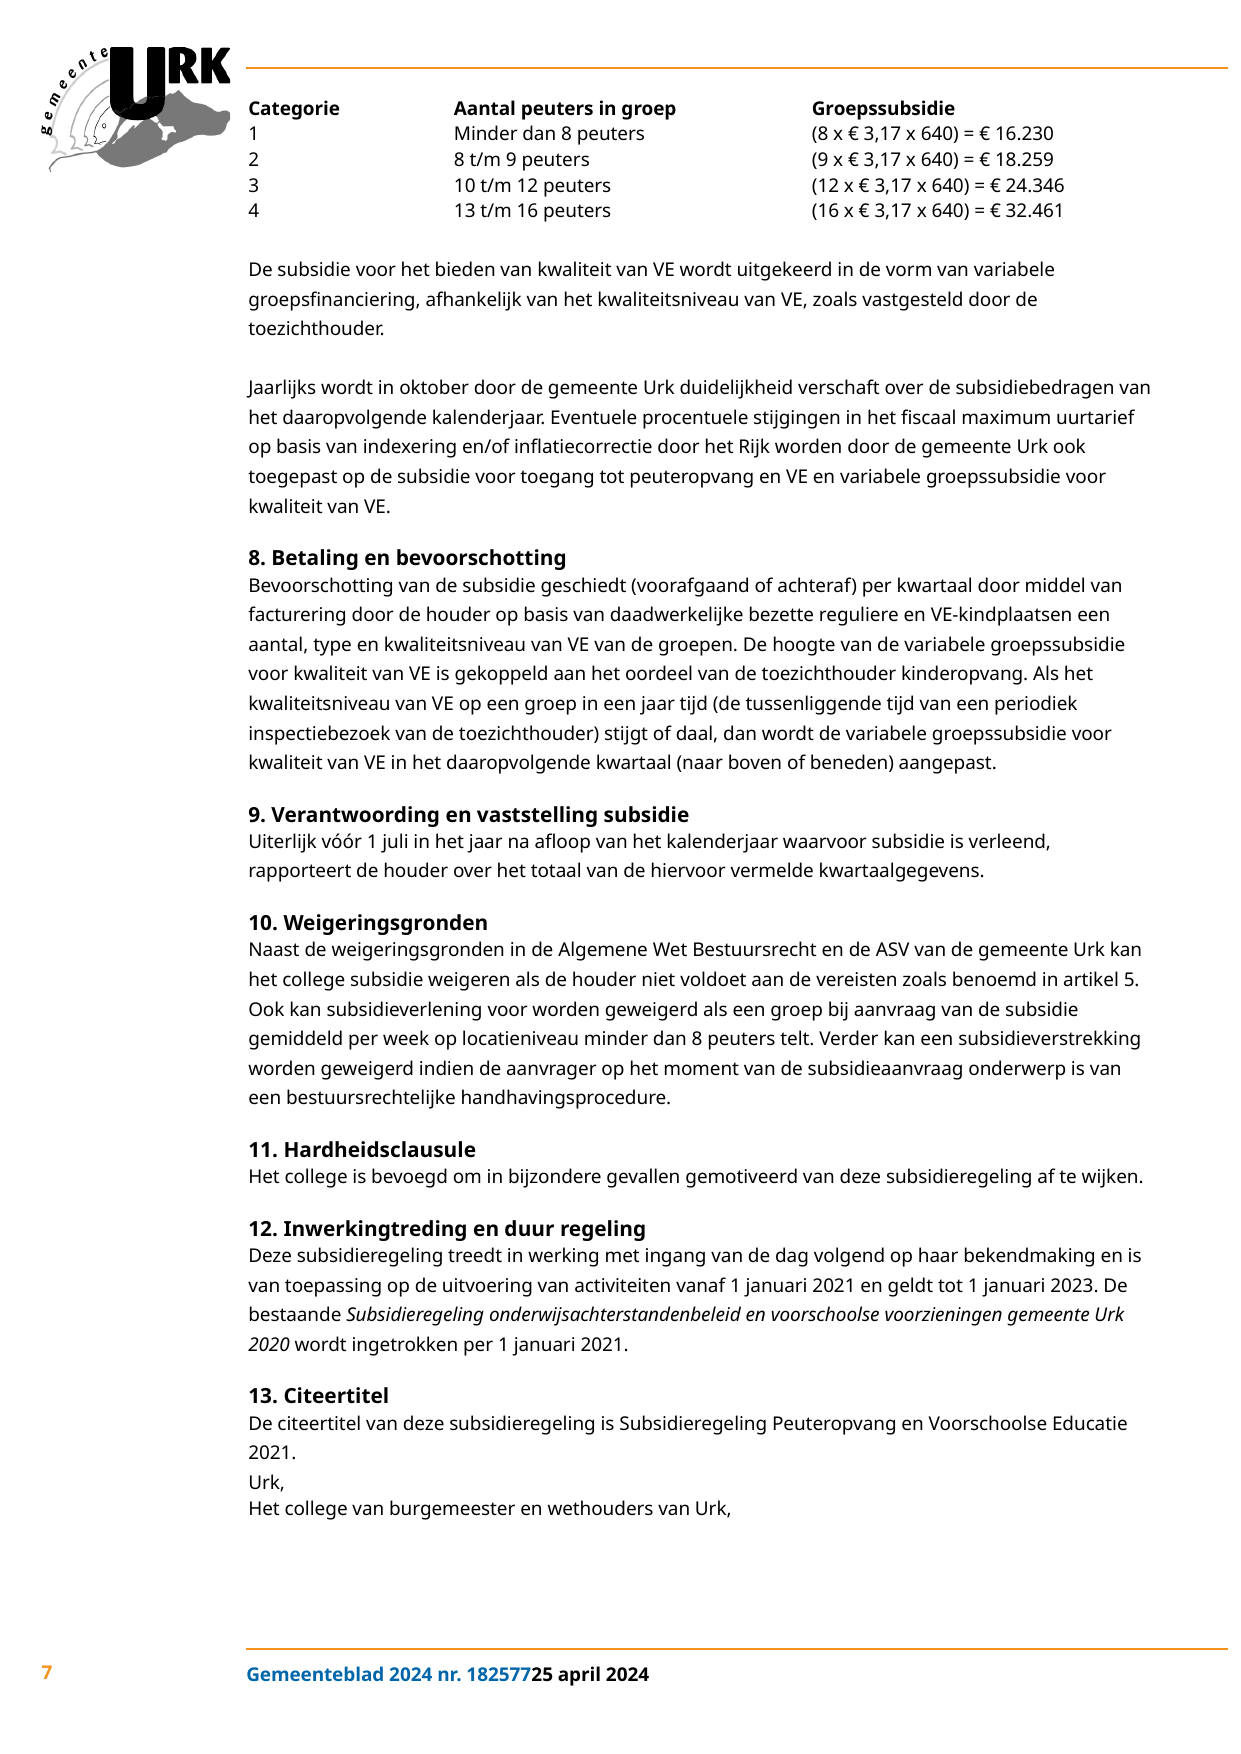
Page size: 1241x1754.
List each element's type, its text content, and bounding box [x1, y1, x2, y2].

table_cell 3 [248, 172, 454, 198]
table_cell (9 x € 3,17 x 640) = € 18.259 [812, 146, 1152, 172]
table_cell 4 [248, 198, 454, 223]
text 11. Hardheidsclausule [248, 1135, 1152, 1163]
table_cell Minder dan 8 peuters [454, 121, 812, 146]
text Naast de weigeringsgronden in de Algemene Wet Bestuursrecht en de ASV van de gemeente Urk kan het college subsidie weigeren als de houder niet voldoet aan de vereisten zoals benoemd in artikel 5. Ook kan subsidieverlening voor worden geweigerd als een groep bij aanvraag van de subsidie gemiddeld per week op locatieniveau minder dan 8 peuters telt. Verder kan een subsidieverstrekking worden geweigerd indien de aanvrager op het moment van de subsidieaanvraag onderwerp is van een bestuursrechtelijke handhavingsprocedure. [248, 937, 1152, 1110]
table_cell 13 t/m 16 peuters [454, 198, 812, 223]
table_header Aantal peuters in groep [454, 95, 812, 121]
text Bevoorschotting van de subsidie geschiedt (voorafgaand of achteraf) per kwartaal door middel van facturering door de houder op basis van daadwerkelijke bezette reguliere en VE-kindplaatsen een aantal, type en kwaliteitsniveau van VE van de groepen. De hoogte van de variabele groepssubsidie voor kwaliteit van VE is gekoppeld aan het oordeel van de toezichthouder kinderopvang. Als het kwaliteitsniveau van VE op een groep in een jaar tijd (de tussenliggende tijd van een periodiek inspectiebezoek van de toezichthouder) stijgt of daal, dan wordt de variabele groepssubsidie voor kwaliteit van VE in het daaropvolgende kwartaal (naar boven of beneden) aangepast. [248, 572, 1152, 775]
text 12. Inwerkingtreding en duur regeling [248, 1214, 1152, 1242]
text 13. Citeertitel [248, 1381, 1152, 1410]
text Uiterlijk vóór 1 juli in het jaar na afloop van het kalenderjaar waarvoor subsidie is verleend, rapporteert de houder over het totaal van de hiervoor vermelde kwartaalgegevens. [248, 828, 1152, 883]
table_cell 1 [248, 121, 454, 146]
text De citeertitel van deze subsidieregeling is Subsidieregeling Peuteropvang en Voorschoolse Educatie 2021. [248, 1410, 1152, 1465]
picture [41, 47, 231, 172]
table_cell 2 [248, 146, 454, 172]
text De subsidie voor het bieden van kwaliteit van VE wordt uitgekeerd in de vorm van variabele groepsfinanciering, afhankelijk van het kwaliteitsniveau van VE, zoals vastgesteld door de toezichthouder. [248, 256, 1152, 341]
table_header Categorie [248, 95, 454, 121]
text Jaarlijks wordt in oktober door de gemeente Urk duidelijkheid verschaft over de subsidiebedragen van het daaropvolgende kalenderjaar. Eventuele procentuele stijgingen in het fiscaal maximum uurtarief op basis van indexering en/of inflatiecorrectie door het Rijk worden door de gemeente Urk ook toegepast op de subsidie voor toegang tot peuteropvang en VE en variabele groepssubsidie voor kwaliteit van VE. [248, 374, 1152, 519]
text 9. Verantwoording en vaststelling subsidie [248, 800, 1152, 828]
text Deze subsidieregeling treedt in werking met ingang van de dag volgend op haar bekendmaking en is van toepassing op de uitvoering van activiteiten vanaf 1 januari 2021 en geldt tot 1 januari 2023. De bestaande Subsidieregeling onderwijsachterstandenbeleid en voorschoolse voorzieningen gemeente Urk 2020 wordt ingetrokken per 1 januari 2021. [248, 1242, 1152, 1357]
text Urk, [248, 1469, 1152, 1495]
table_cell (8 x € 3,17 x 640) = € 16.230 [812, 121, 1152, 146]
table_cell (12 x € 3,17 x 640) = € 24.346 [812, 172, 1152, 198]
text 10. Weigeringsgronden [248, 908, 1152, 937]
text 8. Betaling en bevoorschotting [248, 543, 1152, 572]
table_cell (16 x € 3,17 x 640) = € 32.461 [812, 198, 1152, 223]
table_cell 10 t/m 12 peuters [454, 172, 812, 198]
text Het college is bevoegd om in bijzondere gevallen gemotiveerd van deze subsidieregeling af te wijken. [248, 1163, 1152, 1189]
text Het college van burgemeester en wethouders van Urk, [248, 1495, 1152, 1520]
table_header Groepssubsidie [812, 95, 1152, 121]
table_cell 8 t/m 9 peuters [454, 146, 812, 172]
